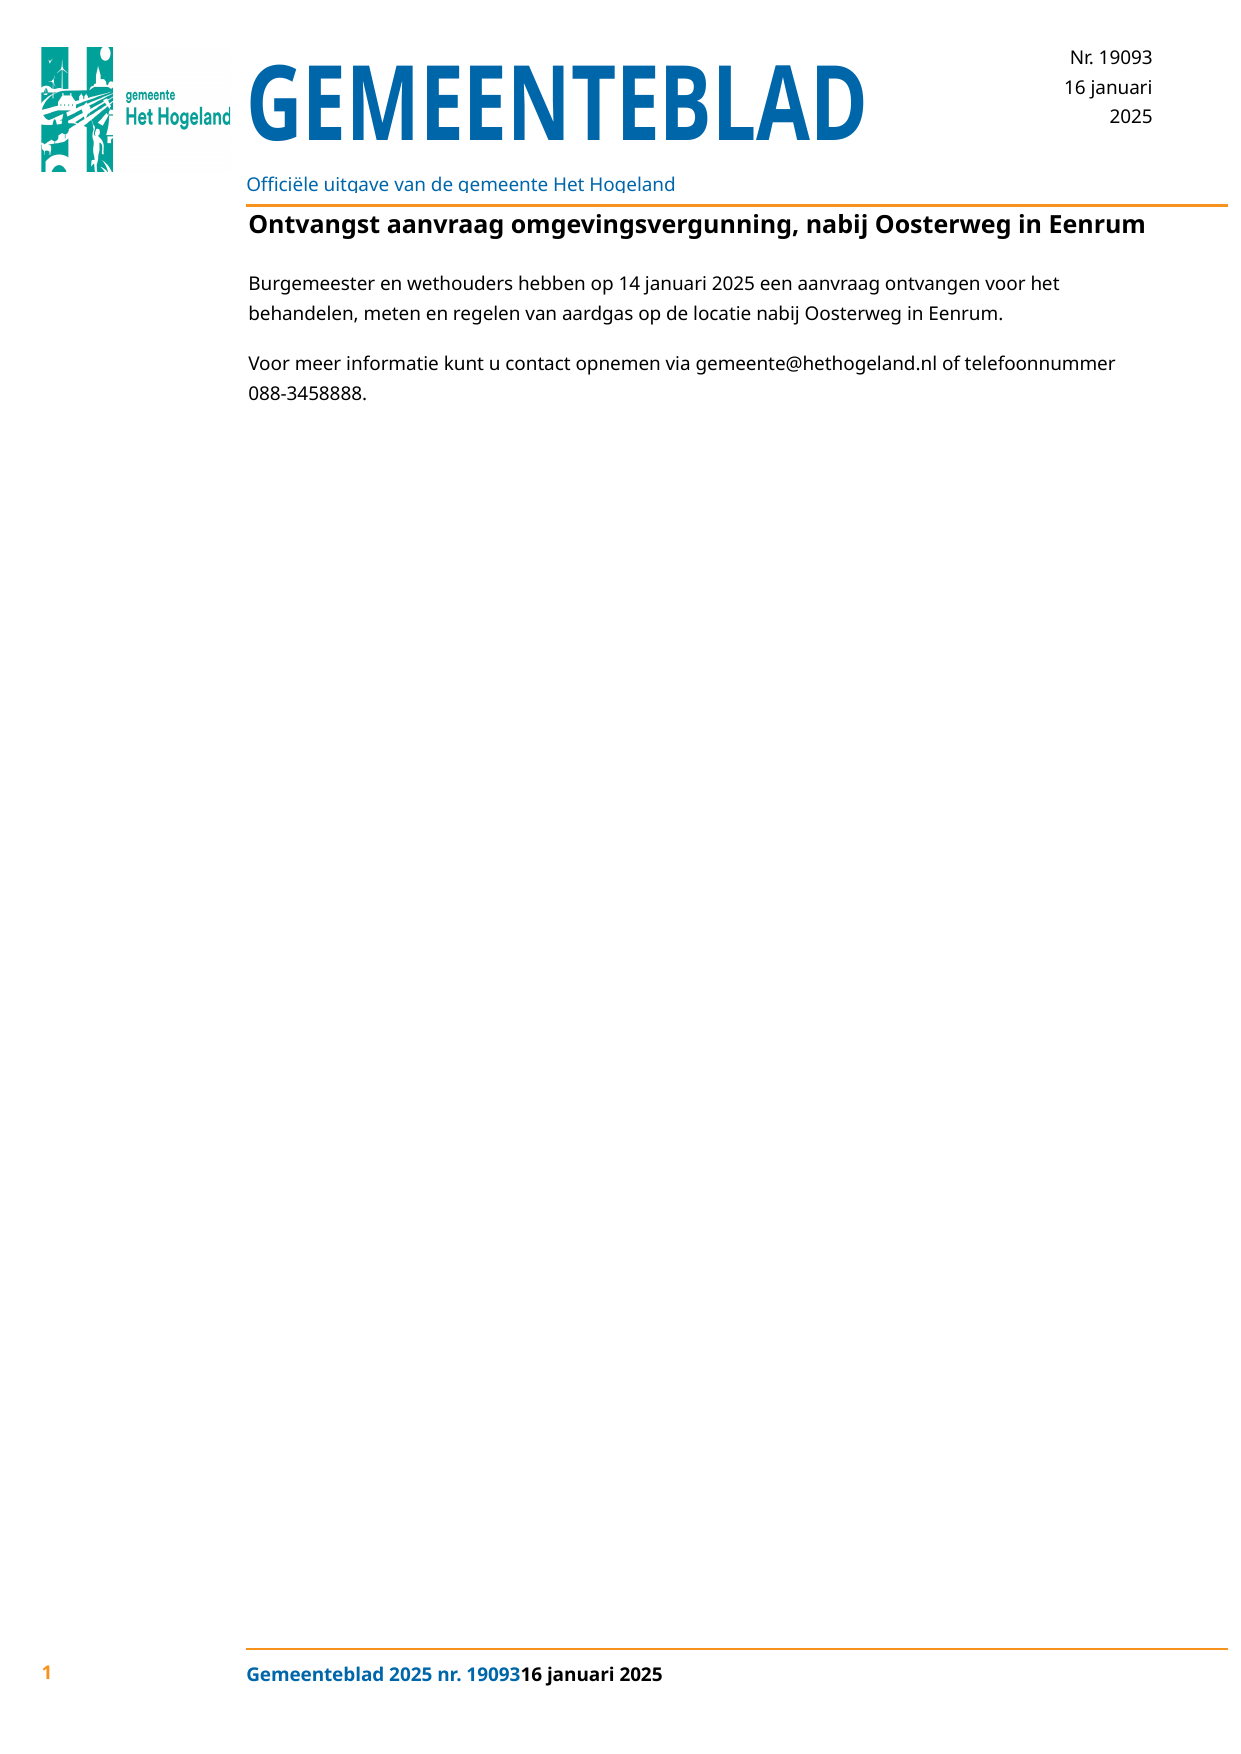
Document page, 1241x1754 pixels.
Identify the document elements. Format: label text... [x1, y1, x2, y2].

picture [41, 47, 231, 172]
text Ontvangst aanvraag omgevingsvergunning, nabij Oosterweg in Eenrum [248, 207, 1152, 241]
text Burgemeester en wethouders hebben op 14 januari 2025 een aanvraag ontvangen voor het behandelen, meten en regelen van aardgas op de locatie nabij Oosterweg in Eenrum. [248, 270, 1152, 326]
text Voor meer informatie kunt u contact opnemen via gemeente@hethogeland.nl of telefoonnummer 088-3458888. [248, 350, 1152, 406]
